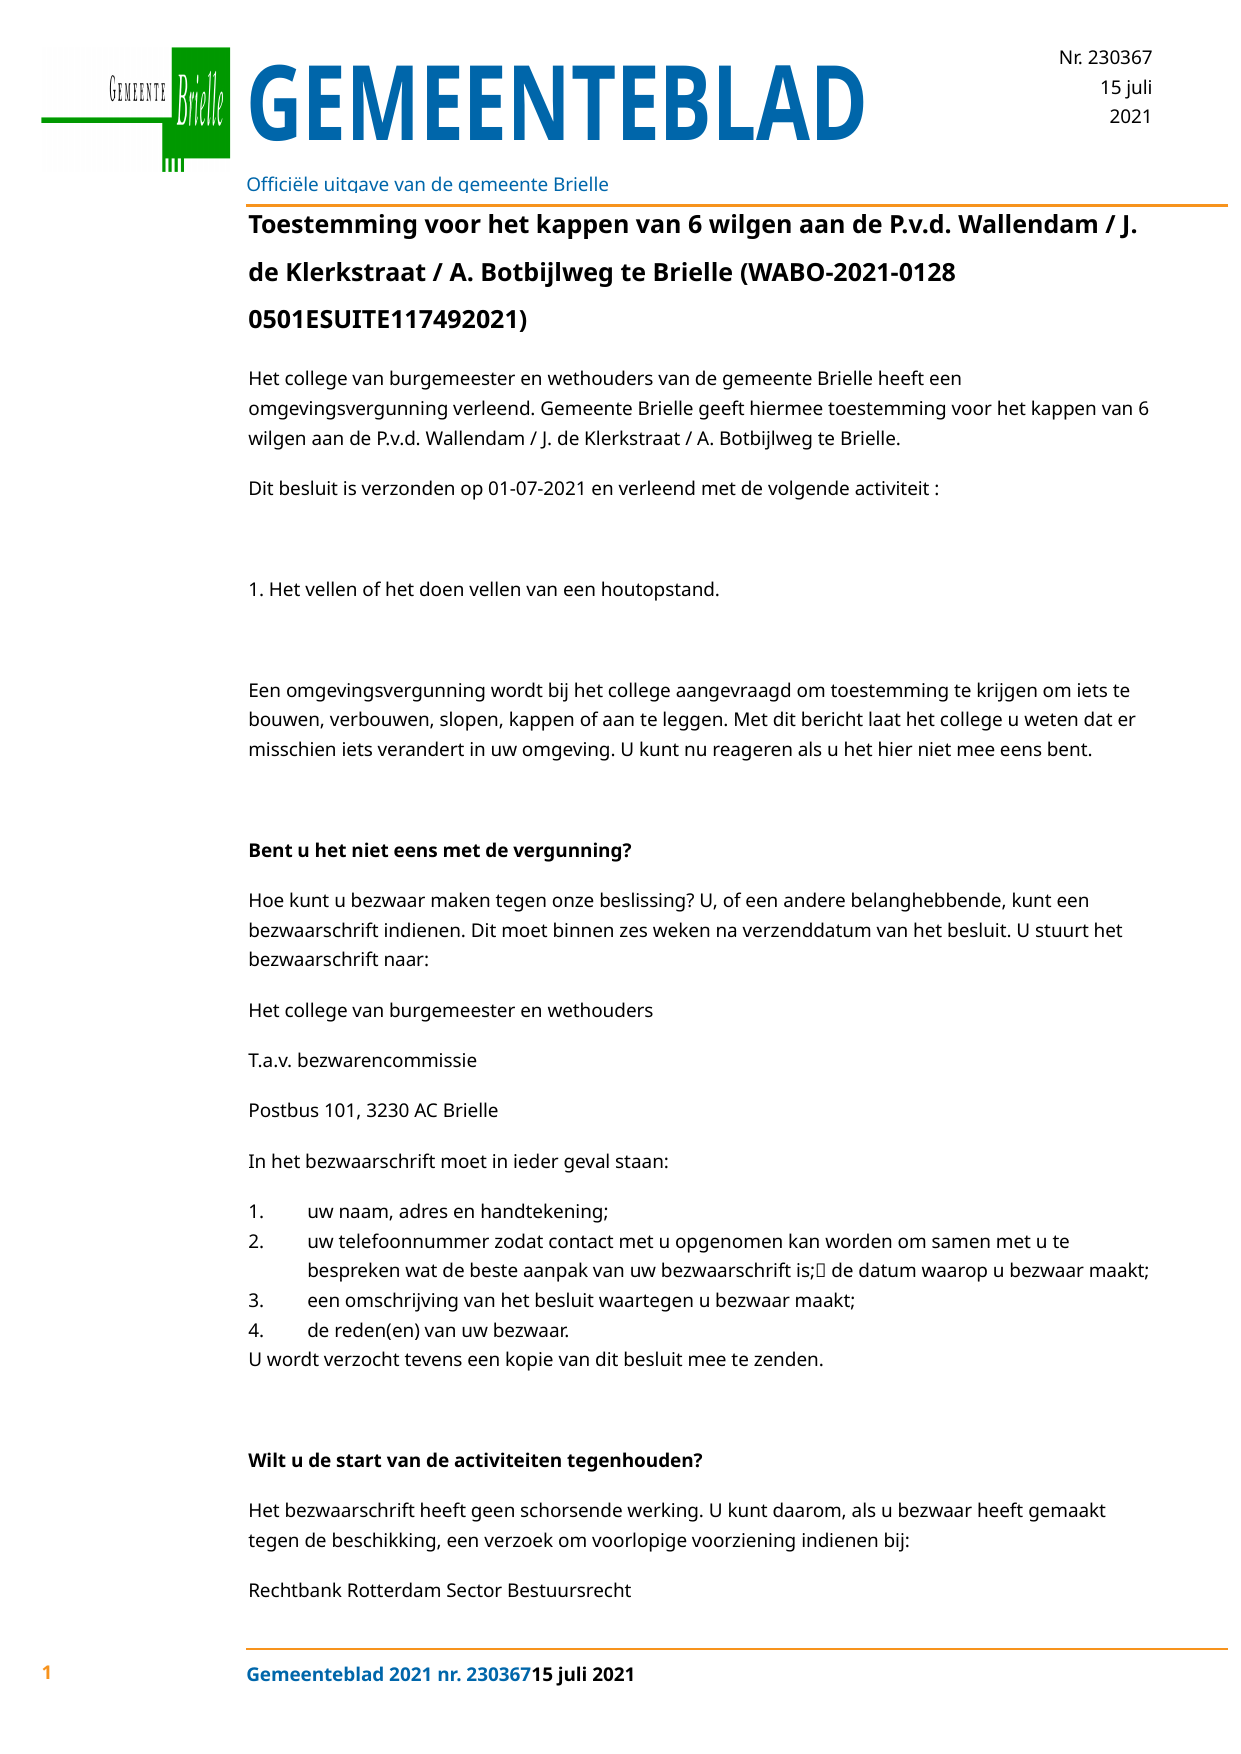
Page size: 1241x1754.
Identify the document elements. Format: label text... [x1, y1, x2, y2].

text Rechtbank Rotterdam Sector Bestuursrecht [248, 1578, 1152, 1603]
text T.a.v. bezwarencommissie [248, 1047, 1152, 1073]
text Bent u het niet eens met de vergunning? [248, 837, 1152, 862]
text Toestemming voor het kappen van 6 wilgen aan de P.v.d. Wallendam / J. de Klerkstraat / A. Botbijlweg te Brielle (WABO-2021-0128 0501ESUITE117492021) [248, 207, 1152, 336]
text 1. Het vellen of het doen vellen van een houtopstand. [248, 576, 1152, 602]
list uw naam, adres en handtekening; [248, 1198, 1152, 1224]
text Hoe kunt u bezwaar maken tegen onze beslissing? U, of een andere belanghebbende, kunt een bezwaarschrift indienen. Dit moet binnen zes weken na verzenddatum van het besluit. U stuurt het bezwaarschrift naar: [248, 887, 1152, 972]
text In het bezwaarschrift moet in ieder geval staan: [248, 1148, 1152, 1174]
text Wilt u de start van de activiteiten tegenhouden? [248, 1447, 1152, 1473]
list de reden(en) van uw bezwaar. [248, 1317, 1152, 1342]
picture [41, 47, 231, 172]
list een omschrijving van het besluit waartegen u bezwaar maakt; [248, 1287, 1152, 1313]
text Postbus 101, 3230 AC Brielle [248, 1098, 1152, 1123]
text Het college van burgemeester en wethouders van de gemeente Brielle heeft een omgevingsvergunning verleend. Gemeente Brielle geeft hiermee toestemming voor het kappen van 6 wilgen aan de P.v.d. Wallendam / J. de Klerkstraat / A. Botbijlweg te Brielle. [248, 366, 1152, 450]
list uw telefoonnummer zodat contact met u opgenomen kan worden om samen met u te bespreken wat de beste aanpak van uw bezwaarschrift is; de datum waarop u bezwaar maakt; [248, 1228, 1152, 1283]
text Het bezwaarschrift heeft geen schorsende werking. U kunt daarom, als u bezwaar heeft gemaakt tegen de beschikking, een verzoek om voorlopige voorziening indienen bij: [248, 1498, 1152, 1553]
text Een omgevingsvergunning wordt bij het college aangevraagd om toestemming te krijgen om iets te bouwen, verbouwen, slopen, kappen of aan te leggen. Met dit bericht laat het college u weten dat er misschien iets verandert in uw omgeving. U kunt nu reageren als u het hier niet mee eens bent. [248, 677, 1152, 762]
text Dit besluit is verzonden op 01-07-2021 en verleend met de volgende activiteit : [248, 475, 1152, 501]
text Het college van burgemeester en wethouders [248, 997, 1152, 1022]
text U wordt verzocht tevens een kopie van dit besluit mee te zenden. [248, 1346, 1152, 1372]
